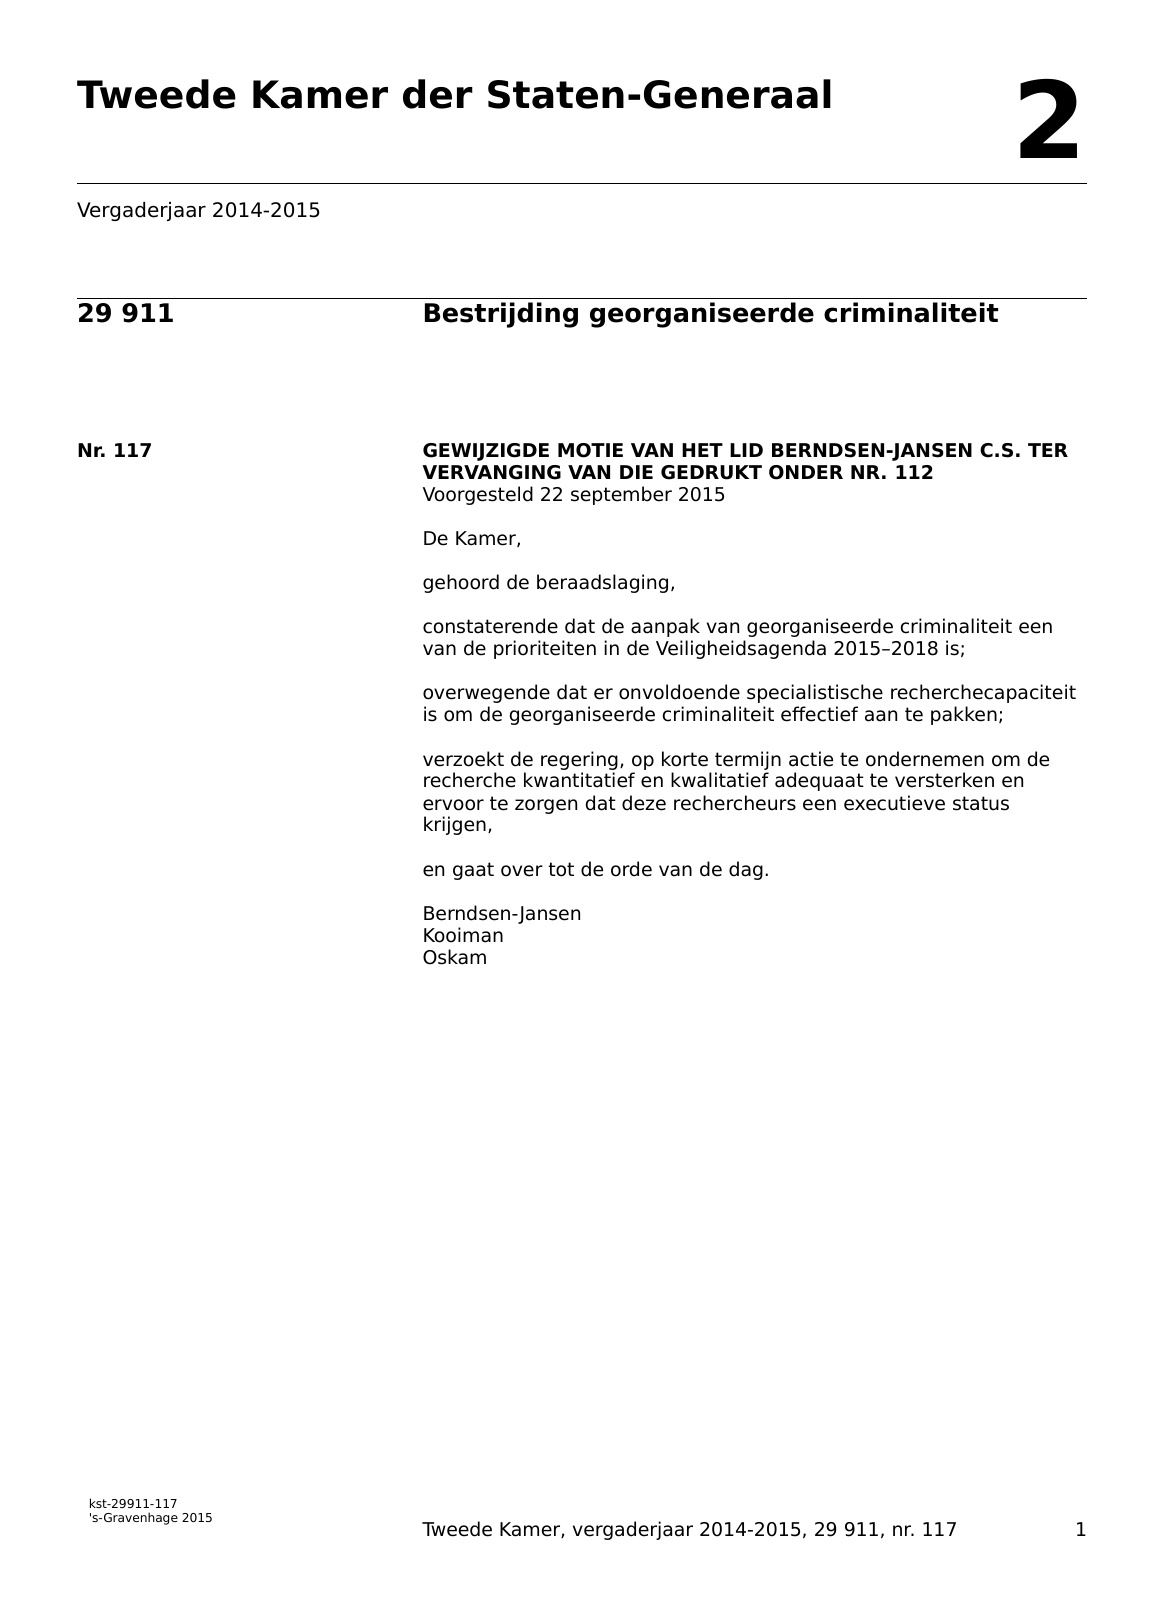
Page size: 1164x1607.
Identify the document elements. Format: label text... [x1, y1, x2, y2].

table_cell Vergaderjaar 2014-2015 [77, 184, 1087, 298]
text Kooiman [422, 925, 1087, 947]
text constaterende dat de aanpak van georganiseerde criminaliteit een van de prioriteiten in de Veiligheidsagenda 2015–2018 is; [422, 616, 1087, 660]
text kst-29911-117 [88, 1497, 323, 1511]
text 's-Gravenhage 2015 [88, 1511, 323, 1525]
table_header Tweede Kamer der Staten-Generaal [77, 59, 886, 183]
text Voorgesteld 22 september 2015 [422, 484, 1087, 506]
subtitle 29 911 Bestrijding georganiseerde criminaliteit [77, 299, 1087, 329]
text verzoekt de regering, op korte termijn actie te ondernemen om de recherche kwantitatief en kwalitatief adequaat te versterken en ervoor te zorgen dat deze rechercheurs een executieve status krijgen, [422, 748, 1087, 836]
text gehoord de beraadslaging, [422, 572, 1087, 594]
text Oskam [422, 947, 1087, 969]
text en gaat over tot de orde van de dag. [422, 858, 1087, 881]
text Berndsen-Jansen [422, 903, 1087, 925]
text overwegende dat er onvoldoende specialistische recherchecapaciteit is om de georganiseerde criminaliteit effectief aan te pakken; [422, 682, 1087, 726]
table_header 2 [886, 59, 1087, 183]
text De Kamer, [422, 528, 1087, 550]
subtitle Nr. 117 GEWIJZIGDE MOTIE VAN HET LID BERNDSEN-JANSEN C.S. TER VERVANGING VAN DIE GEDRUKT ONDER NR. 112 [77, 440, 1087, 484]
